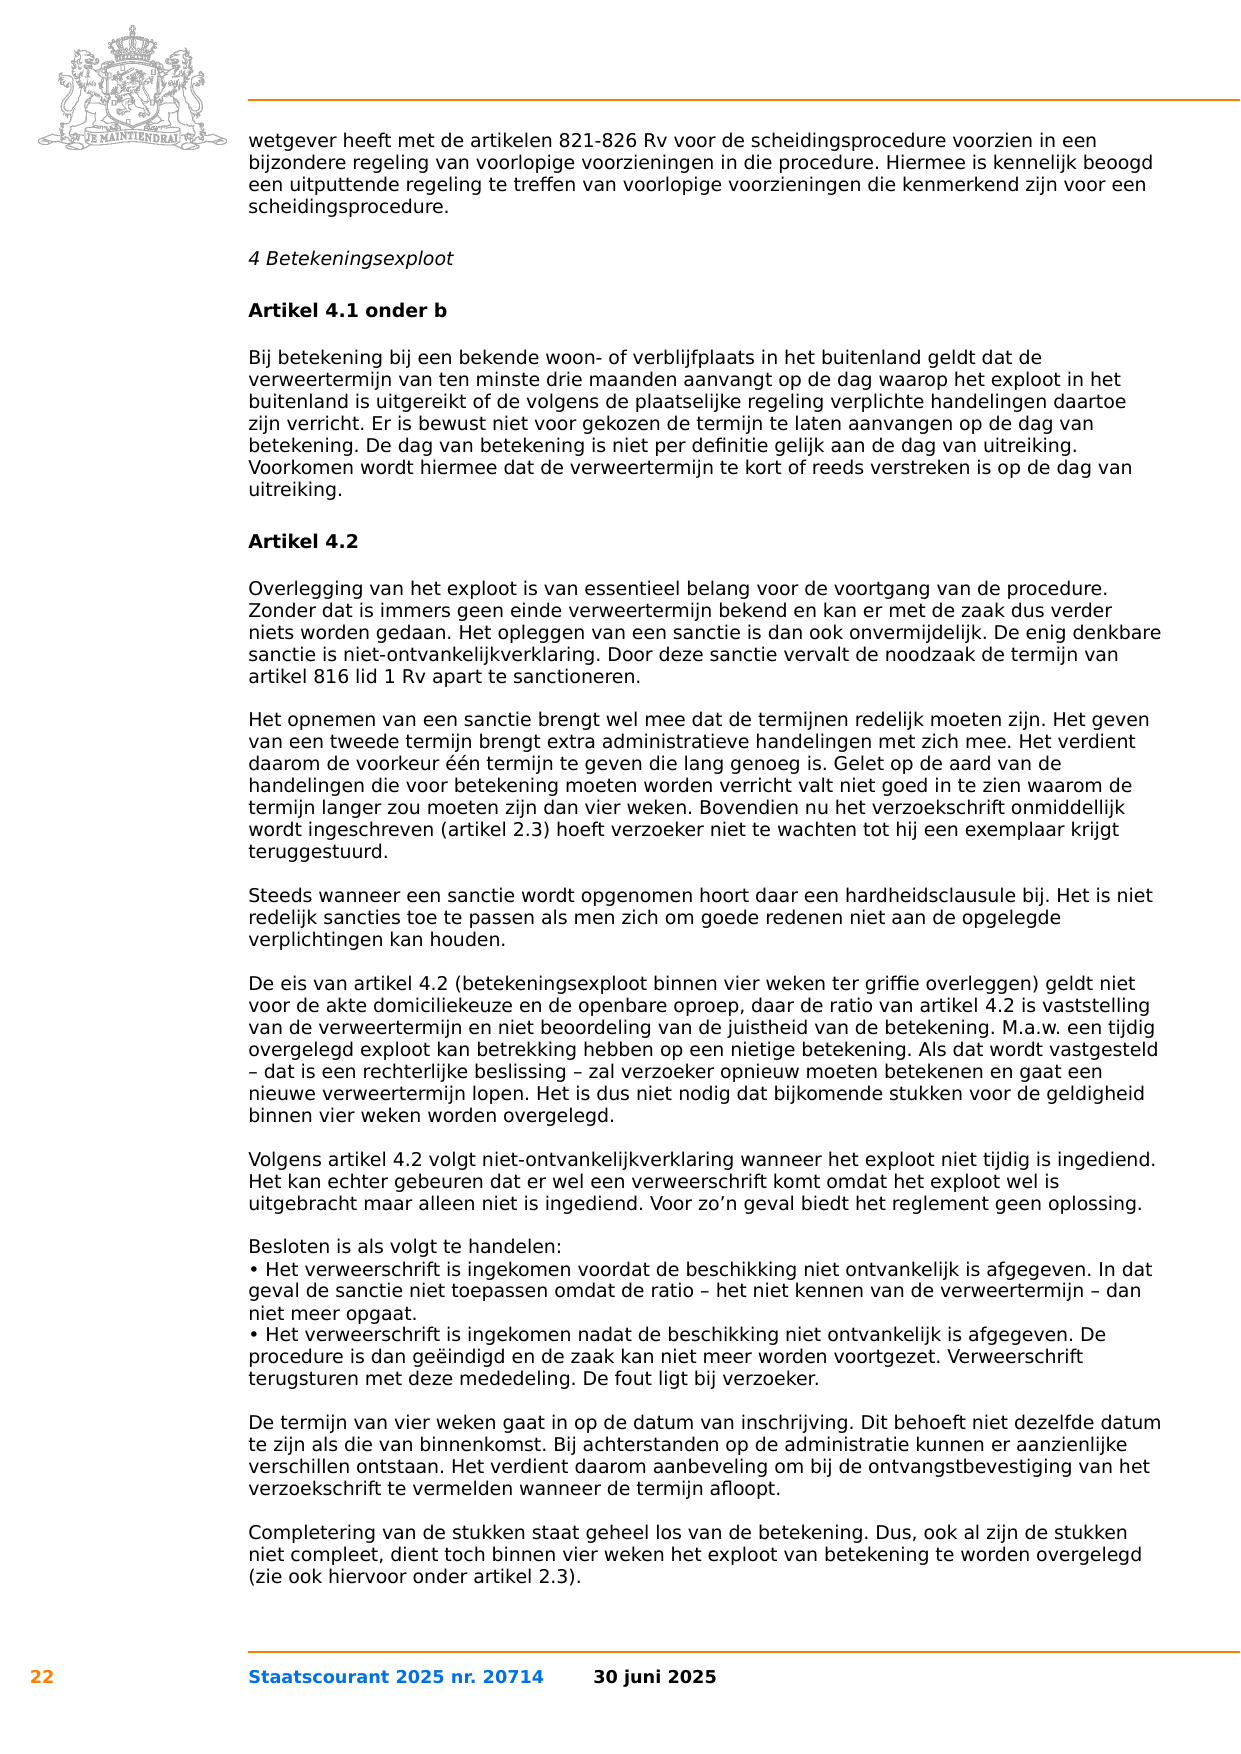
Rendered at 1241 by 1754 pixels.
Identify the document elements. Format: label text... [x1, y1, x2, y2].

picture [38, 25, 227, 150]
text Steeds wanneer een sanctie wordt opgenomen hoort daar een hardheidsclausule bij. Het is niet redelijk sancties toe te passen als men zich om goede redenen niet aan de opgelegde verplichtingen kan houden. [248, 885, 1163, 951]
text • Het verweerschrift is ingekomen voordat de beschikking niet ontvankelijk is afgegeven. In dat geval de sanctie niet toepassen omdat de ratio – het niet kennen van de verweertermijn – dan niet meer opgaat. [248, 1258, 1163, 1324]
text De termijn van vier weken gaat in op de datum van inschrijving. Dit behoeft niet dezelfde datum te zijn als die van binnenkomst. Bij achterstanden op de administratie kunnen er aanzienlijke verschillen ontstaan. Het verdient daarom aanbeveling om bij de ontvangstbevestiging van het verzoekschrift te vermelden wanneer de termijn afloopt. [248, 1412, 1163, 1500]
text Bij betekening bij een bekende woon- of verblijfplaats in het buitenland geldt dat de verweertermijn van ten minste drie maanden aanvangt op de dag waarop het exploot in het buitenland is uitgereikt of de volgens de plaatselijke regeling verplichte handelingen daartoe zijn verricht. Er is bewust niet voor gekozen de termijn te laten aanvangen op de dag van betekening. De dag van betekening is niet per definitie gelijk aan de dag van uitreiking. Voorkomen wordt hiermee dat de verweertermijn te kort of reeds verstreken is op de dag van uitreiking. [248, 347, 1163, 501]
text Volgens artikel 4.2 volgt niet-ontvankelijkverklaring wanneer het exploot niet tijdig is ingediend. Het kan echter gebeuren dat er wel een verweerschrift komt omdat het exploot wel is uitgebracht maar alleen niet is ingediend. Voor zo’n geval biedt het reglement geen oplossing. [248, 1149, 1163, 1214]
text Overlegging van het exploot is van essentieel belang voor de voortgang van de procedure. Zonder dat is immers geen einde verweertermijn bekend en kan er met de zaak dus verder niets worden gedaan. Het opleggen van een sanctie is dan ook onvermijdelijk. De enig denkbare sanctie is niet-ontvankelijkverklaring. Door deze sanctie vervalt de noodzaak de termijn van artikel 816 lid 1 Rv apart te sanctioneren. [248, 578, 1163, 687]
text Het opnemen van een sanctie brengt wel mee dat de termijnen redelijk moeten zijn. Het geven van een tweede termijn brengt extra administratieve handelingen met zich mee. Het verdient daarom de voorkeur één termijn te geven die lang genoeg is. Gelet op de aard van de handelingen die voor betekening moeten worden verricht valt niet goed in te zien waarom de termijn langer zou moeten zijn dan vier weken. Bovendien nu het verzoekschrift onmiddellijk wordt ingeschreven (artikel 2.3) hoeft verzoeker niet te wachten tot hij een exemplaar krijgt teruggestuurd. [248, 709, 1163, 863]
text Completering van de stukken staat geheel los van de betekening. Dus, ook al zijn de stukken niet compleet, dient toch binnen vier weken het exploot van betekening te worden overgelegd (zie ook hiervoor onder artikel 2.3). [248, 1522, 1163, 1588]
subtitle 4 Betekeningsexploot [248, 248, 1163, 270]
text De eis van artikel 4.2 (betekeningsexploot binnen vier weken ter griffie overleggen) geldt niet voor de akte domiciliekeuze en de openbare oproep, daar de ratio van artikel 4.2 is vaststelling van de verweertermijn en niet beoordeling van de juistheid van de betekening. M.a.w. een tijdig overgelegd exploot kan betrekking hebben op een nietige betekening. Als dat wordt vastgesteld – dat is een rechterlijke beslissing – zal verzoeker opnieuw moeten betekenen en gaat een nieuwe verweertermijn lopen. Het is dus niet nodig dat bijkomende stukken voor de geldigheid binnen vier weken worden overgelegd. [248, 973, 1163, 1127]
text • Het verweerschrift is ingekomen nadat de beschikking niet ontvankelijk is afgegeven. De procedure is dan geëindigd en de zaak kan niet meer worden voortgezet. Verweerschrift terugsturen met deze mededeling. De fout ligt bij verzoeker. [248, 1324, 1163, 1390]
subtitle Artikel 4.2 [248, 531, 1163, 553]
text wetgever heeft met de artikelen 821-826 Rv voor de scheidingsprocedure voorzien in een bijzondere regeling van voorlopige voorzieningen in die procedure. Hiermee is kennelijk beoogd een uitputtende regeling te treffen van voorlopige voorzieningen die kenmerkend zijn voor een scheidingsprocedure. [248, 130, 1163, 218]
subtitle Artikel 4.1 onder b [248, 300, 1163, 322]
text Besloten is als volgt te handelen: [248, 1236, 1163, 1258]
